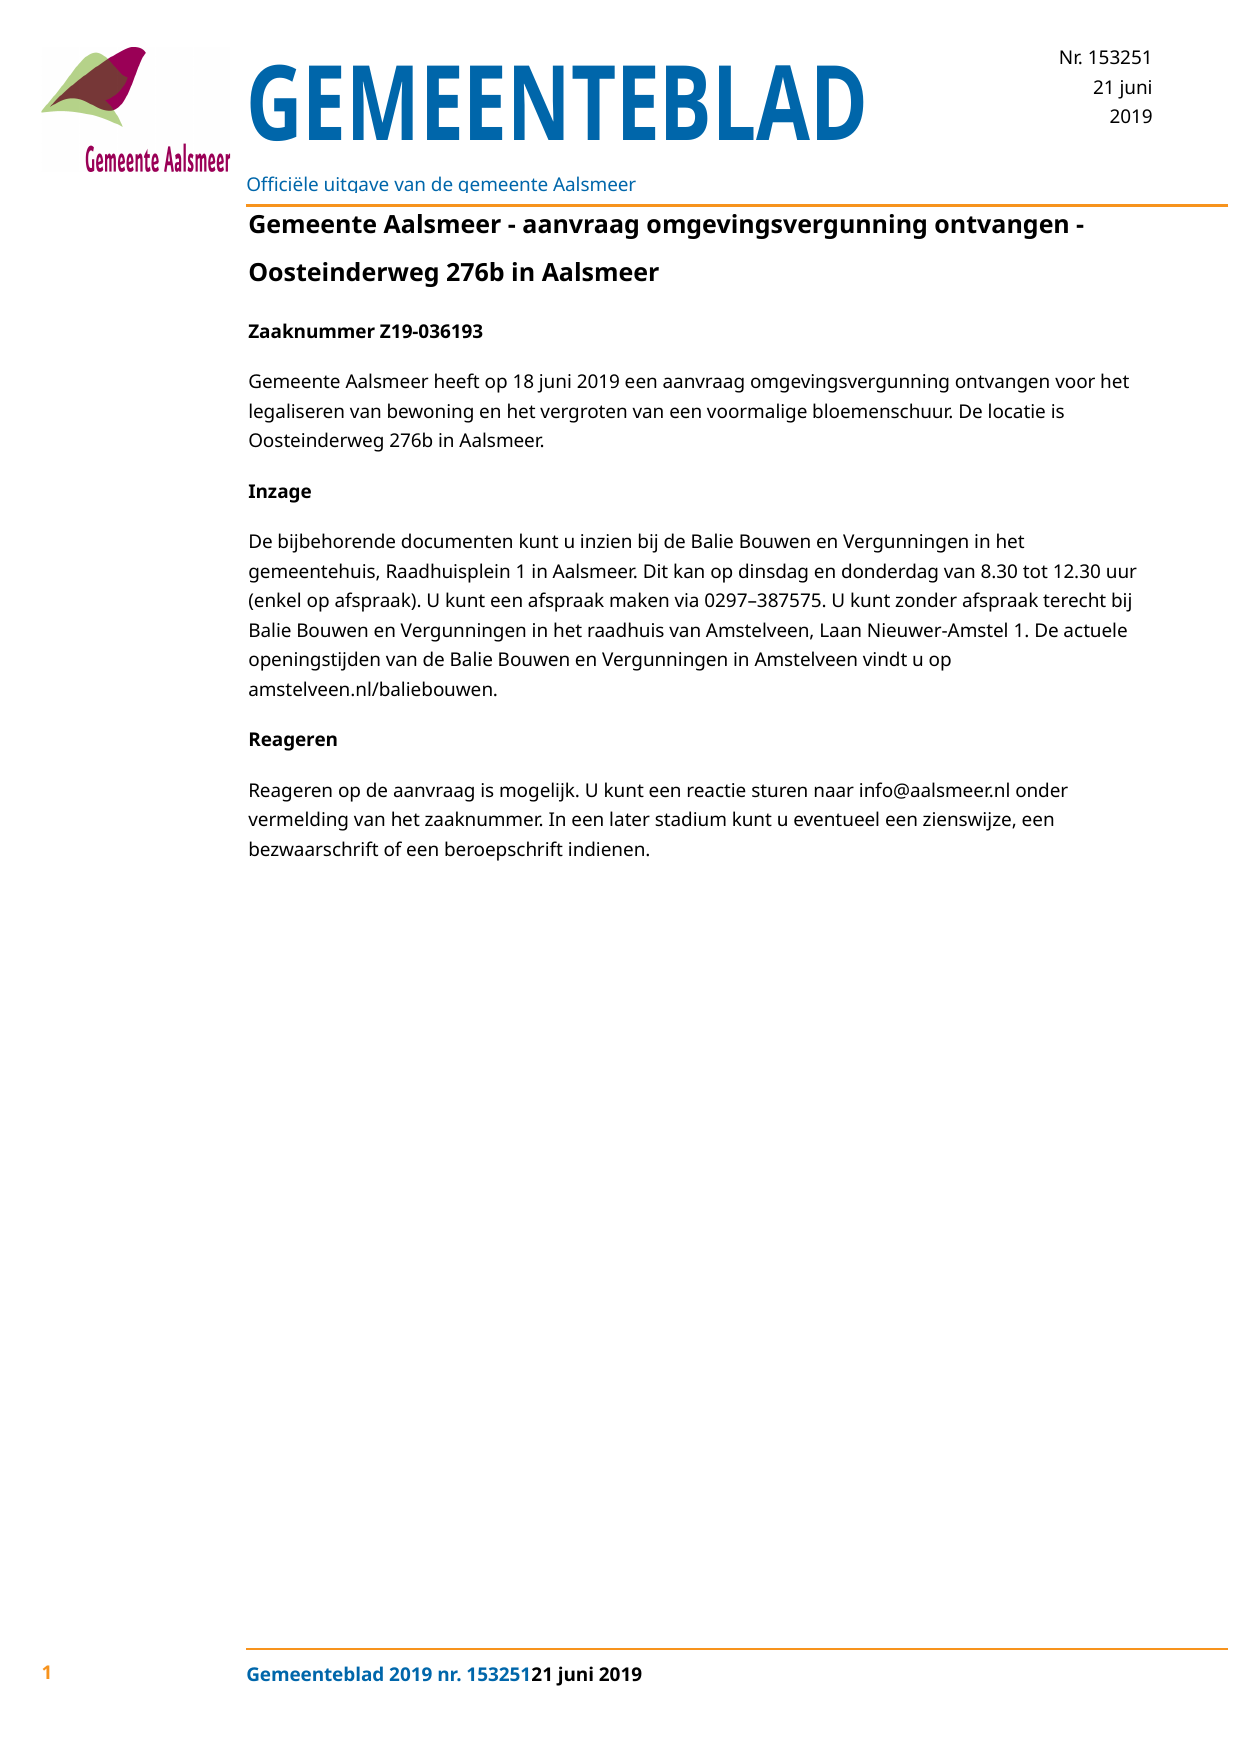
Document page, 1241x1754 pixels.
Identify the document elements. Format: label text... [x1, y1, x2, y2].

text Inzage [248, 478, 1152, 504]
text Reageren op de aanvraag is mogelijk. U kunt een reactie sturen naar info@aalsmeer.nl onder vermelding van het zaaknummer. In een later stadium kunt u eventueel een zienswijze, een bezwaarschrift of een beroepschrift indienen. [248, 777, 1152, 862]
text De bijbehorende documenten kunt u inzien bij de Balie Bouwen en Vergunningen in het gemeentehuis, Raadhuisplein 1 in Aalsmeer. Dit kan op dinsdag en donderdag van 8.30 tot 12.30 uur (enkel op afspraak). U kunt een afspraak maken via 0297–387575. U kunt zonder afspraak terecht bij Balie Bouwen en Vergunningen in het raadhuis van Amstelveen, Laan Nieuwer-Amstel 1. De actuele openingstijden van de Balie Bouwen en Vergunningen in Amstelveen vindt u op amstelveen.nl/baliebouwen. [248, 528, 1152, 702]
text Zaaknummer Z19-036193 [248, 318, 1152, 344]
picture [41, 47, 231, 172]
text Reageren [248, 727, 1152, 752]
text Gemeente Aalsmeer - aanvraag omgevingsvergunning ontvangen - Oosteinderweg 276b in Aalsmeer [248, 207, 1152, 288]
text Gemeente Aalsmeer heeft op 18 juni 2019 een aanvraag omgevingsvergunning ontvangen voor het legaliseren van bewoning en het vergroten van een voormalige bloemenschuur. De locatie is Oosteinderweg 276b in Aalsmeer. [248, 368, 1152, 453]
